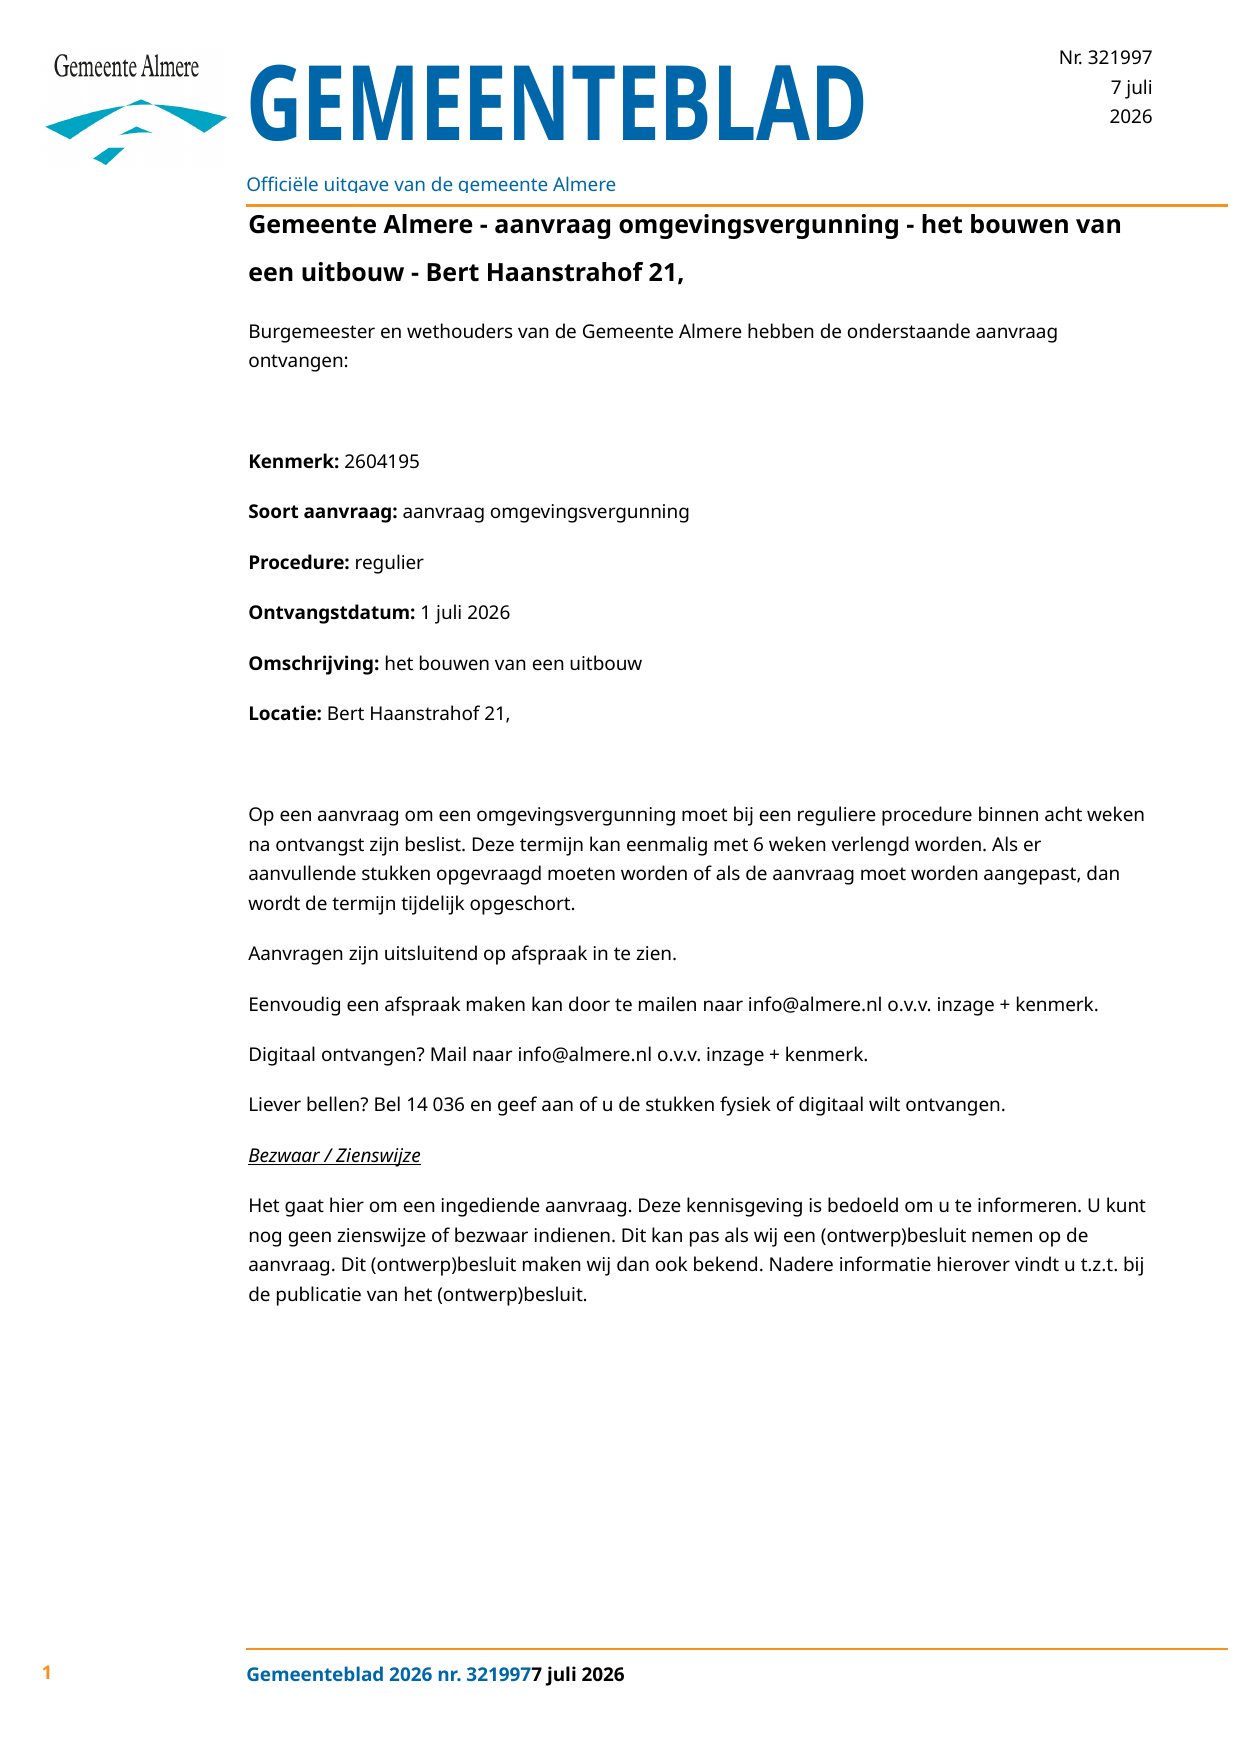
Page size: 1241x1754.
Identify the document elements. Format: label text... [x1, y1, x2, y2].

text Locatie: Bert Haanstrahof 21, [248, 700, 1152, 726]
text Eenvoudig een afspraak maken kan door te mailen naar info@almere.nl o.v.v. inzage + kenmerk. [248, 991, 1152, 1017]
text Burgemeester en wethouders van de Gemeente Almere hebben de onderstaande aanvraag ontvangen: [248, 318, 1152, 373]
text Kenmerk: 2604195 [248, 448, 1152, 474]
text Digitaal ontvangen? Mail naar info@almere.nl o.v.v. inzage + kenmerk. [248, 1041, 1152, 1067]
text Soort aanvraag: aanvraag omgevingsvergunning [248, 499, 1152, 524]
text Bezwaar / Zienswijze [248, 1142, 1152, 1168]
text Gemeente Almere - aanvraag omgevingsvergunning - het bouwen van een uitbouw - Bert Haanstrahof 21, [248, 207, 1152, 288]
text Op een aanvraag om een omgevingsvergunning moet bij een reguliere procedure binnen acht weken na ontvangst zijn beslist. Deze termijn kan eenmalig met 6 weken verlengd worden. Als er aanvullende stukken opgevraagd moeten worden of als de aanvraag moet worden aangepast, dan wordt de termijn tijdelijk opgeschort. [248, 801, 1152, 916]
picture [41, 47, 231, 172]
text Aanvragen zijn uitsluitend op afspraak in te zien. [248, 940, 1152, 966]
text Het gaat hier om een ingediende aanvraag. Deze kennisgeving is bedoeld om u te informeren. U kunt nog geen zienswijze of bezwaar indienen. Dit kan pas als wij een (ontwerp)besluit nemen op de aanvraag. Dit (ontwerp)besluit maken wij dan ook bekend. Nadere informatie hierover vindt u t.z.t. bij de publicatie van het (ontwerp)besluit. [248, 1192, 1152, 1307]
text Liever bellen? Bel 14 036 en geef aan of u de stukken fysiek of digitaal wilt ontvangen. [248, 1092, 1152, 1117]
text Procedure: regulier [248, 549, 1152, 575]
text Omschrijving: het bouwen van een uitbouw [248, 650, 1152, 676]
text Ontvangstdatum: 1 juli 2026 [248, 599, 1152, 625]
